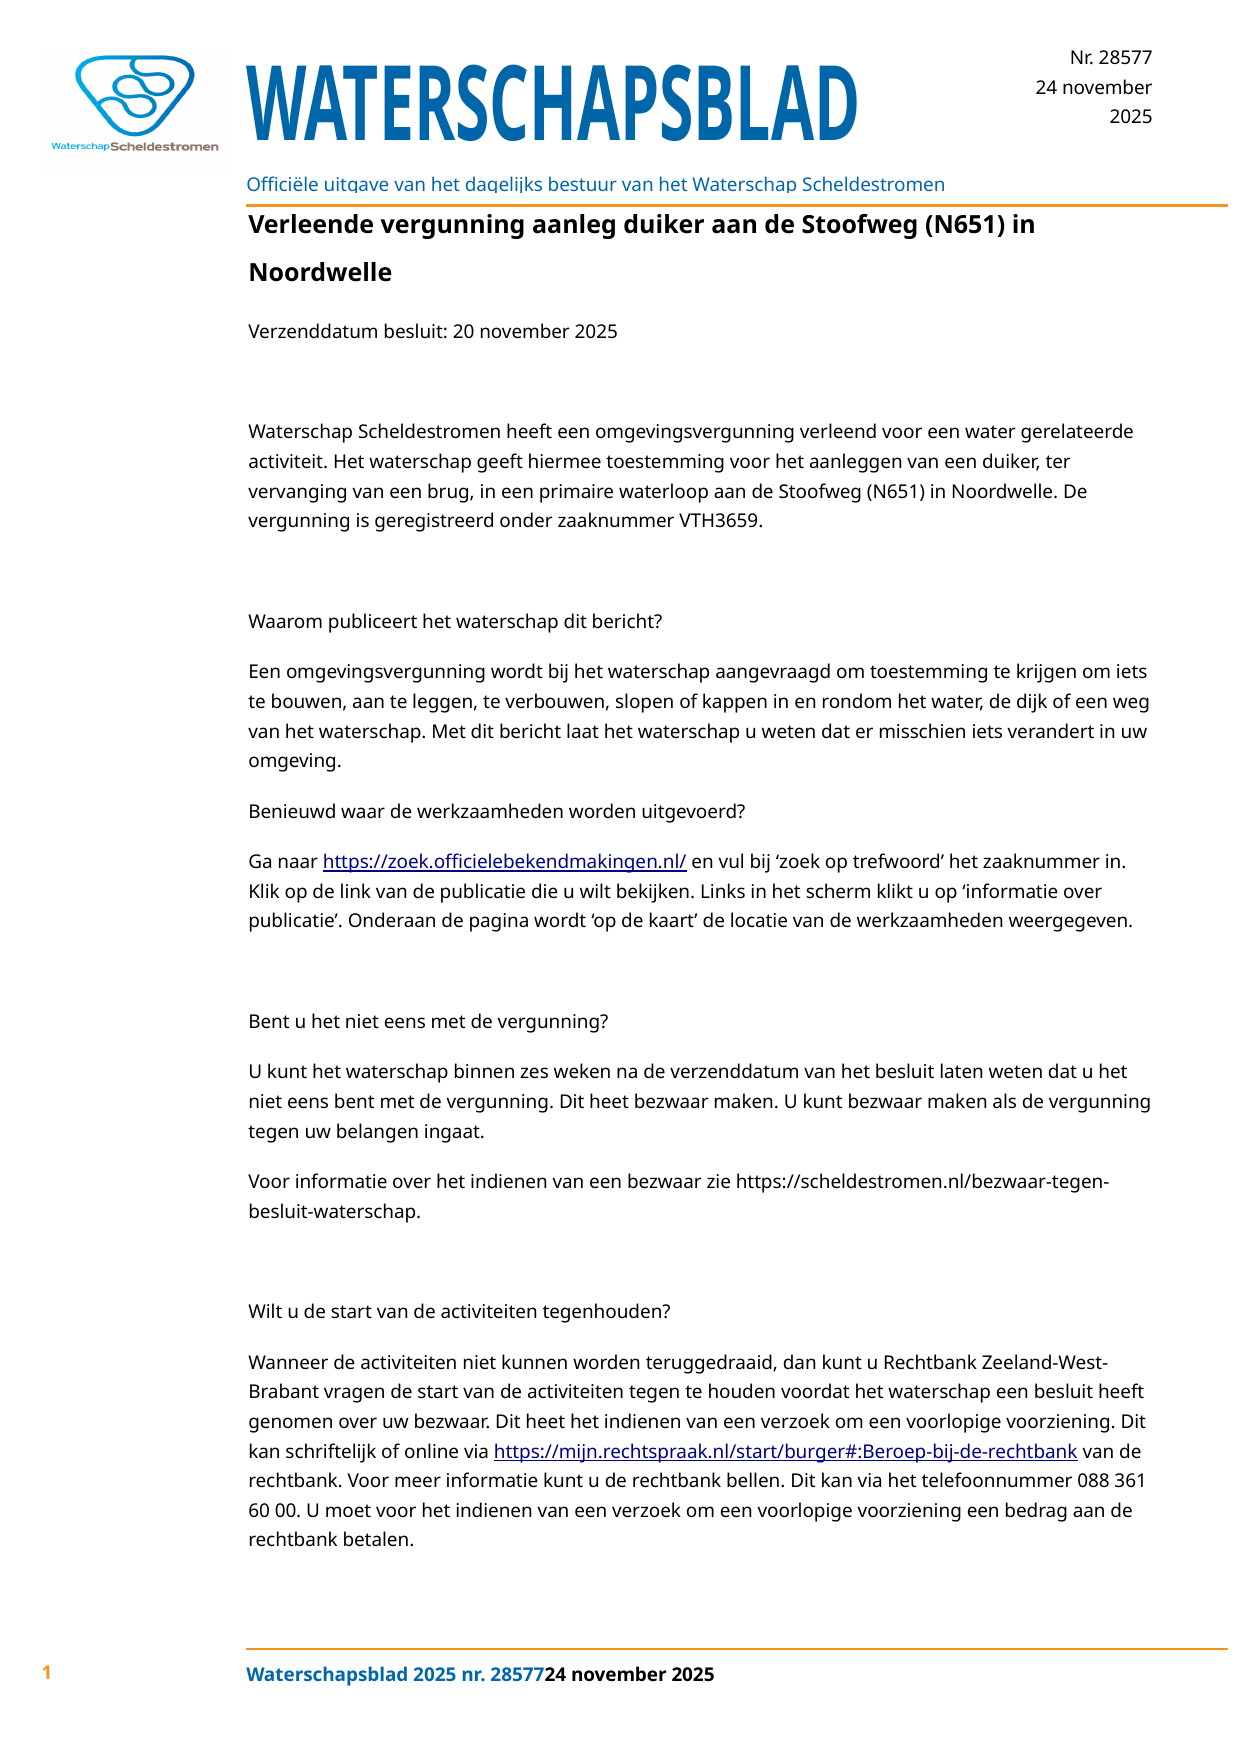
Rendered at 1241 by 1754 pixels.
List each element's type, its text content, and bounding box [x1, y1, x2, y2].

text U kunt het waterschap binnen zes weken na de verzenddatum van het besluit laten weten dat u het niet eens bent met de vergunning. Dit heet bezwaar maken. U kunt bezwaar maken als de vergunning tegen uw belangen ingaat. [248, 1059, 1152, 1144]
text Waarom publiceert het waterschap dit bericht? [248, 608, 1152, 634]
text Verleende vergunning aanleg duiker aan de Stoofweg (N651) in Noordwelle [248, 207, 1152, 288]
text Benieuwd waar de werkzaamheden worden uitgevoerd? [248, 798, 1152, 824]
text Wanneer de activiteiten niet kunnen worden teruggedraaid, dan kunt u Rechtbank Zeeland-West-Brabant vragen de start van de activiteiten tegen te houden voordat het waterschap een besluit heeft genomen over uw bezwaar. Dit heet het indienen van een verzoek om een voorlopige voorziening. Dit kan schriftelijk of online via https://mijn.rechtspraak.nl/start/burger#:Beroep-bij-de-rechtbank van de rechtbank. Voor meer informatie kunt u de rechtbank bellen. Dit kan via het telefoonnummer 088 361 60 00. U moet voor het indienen van een verzoek om een voorlopige voorziening een bedrag aan de rechtbank betalen. [248, 1349, 1152, 1552]
text Waterschap Scheldestromen heeft een omgevingsvergunning verleend voor een water gerelateerde activiteit. Het waterschap geeft hiermee toestemming voor het aanleggen van een duiker, ter vervanging van een brug, in een primaire waterloop aan de Stoofweg (N651) in Noordwelle. De vergunning is geregistreerd onder zaaknummer VTH3659. [248, 419, 1152, 533]
text Een omgevingsvergunning wordt bij het waterschap aangevraagd om toestemming te krijgen om iets te bouwen, aan te leggen, te verbouwen, slopen of kappen in en rondom het water, de dijk of een weg van het waterschap. Met dit bericht laat het waterschap u weten dat er misschien iets verandert in uw omgeving. [248, 659, 1152, 773]
text Ga naar https://zoek.officielebekendmakingen.nl/ en vul bij ‘zoek op trefwoord’ het zaaknummer in. Klik op de link van de publicatie die u wilt bekijken. Links in het scherm klikt u op ‘informatie over publicatie’. Onderaan de pagina wordt ‘op de kaart’ de locatie van de werkzaamheden weergegeven. [248, 848, 1152, 933]
text Bent u het niet eens met de vergunning? [248, 1008, 1152, 1034]
text Wilt u de start van de activiteiten tegenhouden? [248, 1299, 1152, 1324]
text Voor informatie over het indienen van een bezwaar zie https://scheldestromen.nl/bezwaar-tegen-besluit-waterschap. [248, 1168, 1152, 1224]
picture [41, 47, 231, 172]
text Verzenddatum besluit: 20 november 2025 [248, 318, 1152, 344]
